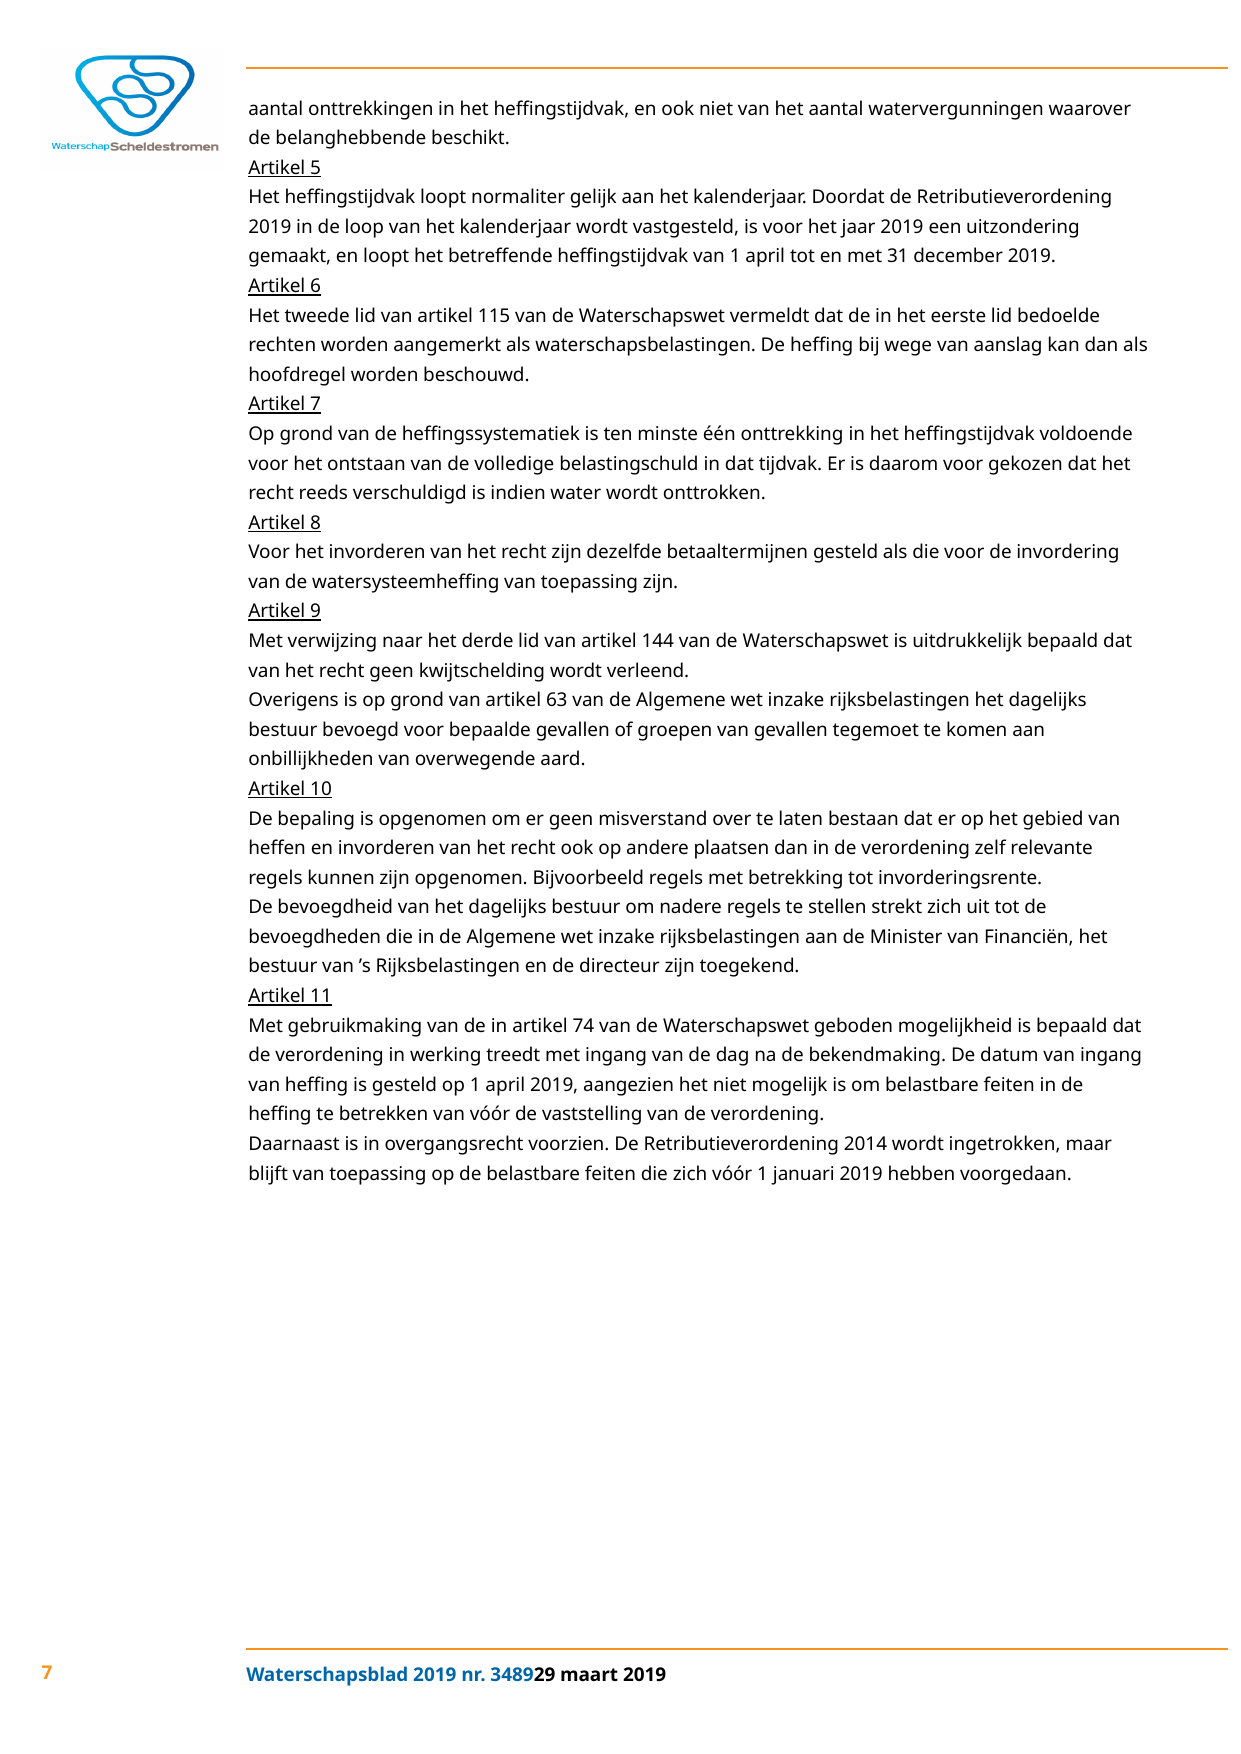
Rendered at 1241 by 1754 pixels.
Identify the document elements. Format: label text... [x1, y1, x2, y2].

text Artikel 7 [248, 391, 1152, 416]
text aantal onttrekkingen in het heffingstijdvak, en ook niet van het aantal watervergunningen waarover de belanghebbende beschikt. [248, 95, 1152, 150]
text Artikel 10 [248, 775, 1152, 801]
text Met verwijzing naar het derde lid van artikel 144 van de Waterschapswet is uitdrukkelijk bepaald dat van het recht geen kwijtschelding wordt verleend. [248, 627, 1152, 683]
picture [41, 47, 231, 172]
text Voor het invorderen van het recht zijn dezelfde betaaltermijnen gesteld als die voor de invordering van de watersysteemheffing van toepassing zijn. [248, 538, 1152, 594]
text Met gebruikmaking van de in artikel 74 van de Waterschapswet geboden mogelijkheid is bepaald dat de verordening in werking treedt met ingang van de dag na de bekendmaking. De datum van ingang van heffing is gesteld op 1 april 2019, aangezien het niet mogelijk is om belastbare feiten in de heffing te betrekken van vóór de vaststelling van de verordening. [248, 1012, 1152, 1126]
text Artikel 6 [248, 272, 1152, 298]
text Artikel 11 [248, 982, 1152, 1008]
text Daarnaast is in overgangsrecht voorzien. De Retributieverordening 2014 wordt ingetrokken, maar blijft van toepassing op de belastbare feiten die zich vóór 1 januari 2019 hebben voorgedaan. [248, 1130, 1152, 1186]
text Op grond van de heffingssystematiek is ten minste één onttrekking in het heffingstijdvak voldoende voor het ontstaan van de volledige belastingschuld in dat tijdvak. Er is daarom voor gekozen dat het recht reeds verschuldigd is indien water wordt onttrokken. [248, 420, 1152, 505]
text Het heffingstijdvak loopt normaliter gelijk aan het kalenderjaar. Doordat de Retributieverordening 2019 in de loop van het kalenderjaar wordt vastgesteld, is voor het jaar 2019 een uitzondering gemaakt, en loopt het betreffende heffingstijdvak van 1 april tot en met 31 december 2019. [248, 183, 1152, 268]
text Artikel 9 [248, 598, 1152, 623]
text Het tweede lid van artikel 115 van de Waterschapswet vermeldt dat de in het eerste lid bedoelde rechten worden aangemerkt als waterschapsbelastingen. De heffing bij wege van aanslag kan dan als hoofdregel worden beschouwd. [248, 302, 1152, 387]
text De bevoegdheid van het dagelijks bestuur om nadere regels te stellen strekt zich uit tot de bevoegdheden die in de Algemene wet inzake rijksbelastingen aan de Minister van Financiën, het bestuur van ’s Rijksbelastingen en de directeur zijn toegekend. [248, 893, 1152, 978]
text De bepaling is opgenomen om er geen misverstand over te laten bestaan dat er op het gebied van heffen en invorderen van het recht ook op andere plaatsen dan in de verordening zelf relevante regels kunnen zijn opgenomen. Bijvoorbeeld regels met betrekking tot invorderingsrente. [248, 805, 1152, 890]
text Overigens is op grond van artikel 63 van de Algemene wet inzake rijksbelastingen het dagelijks bestuur bevoegd voor bepaalde gevallen of groepen van gevallen tegemoet te komen aan onbillijkheden van overwegende aard. [248, 686, 1152, 771]
text Artikel 8 [248, 509, 1152, 535]
text Artikel 5 [248, 154, 1152, 180]
